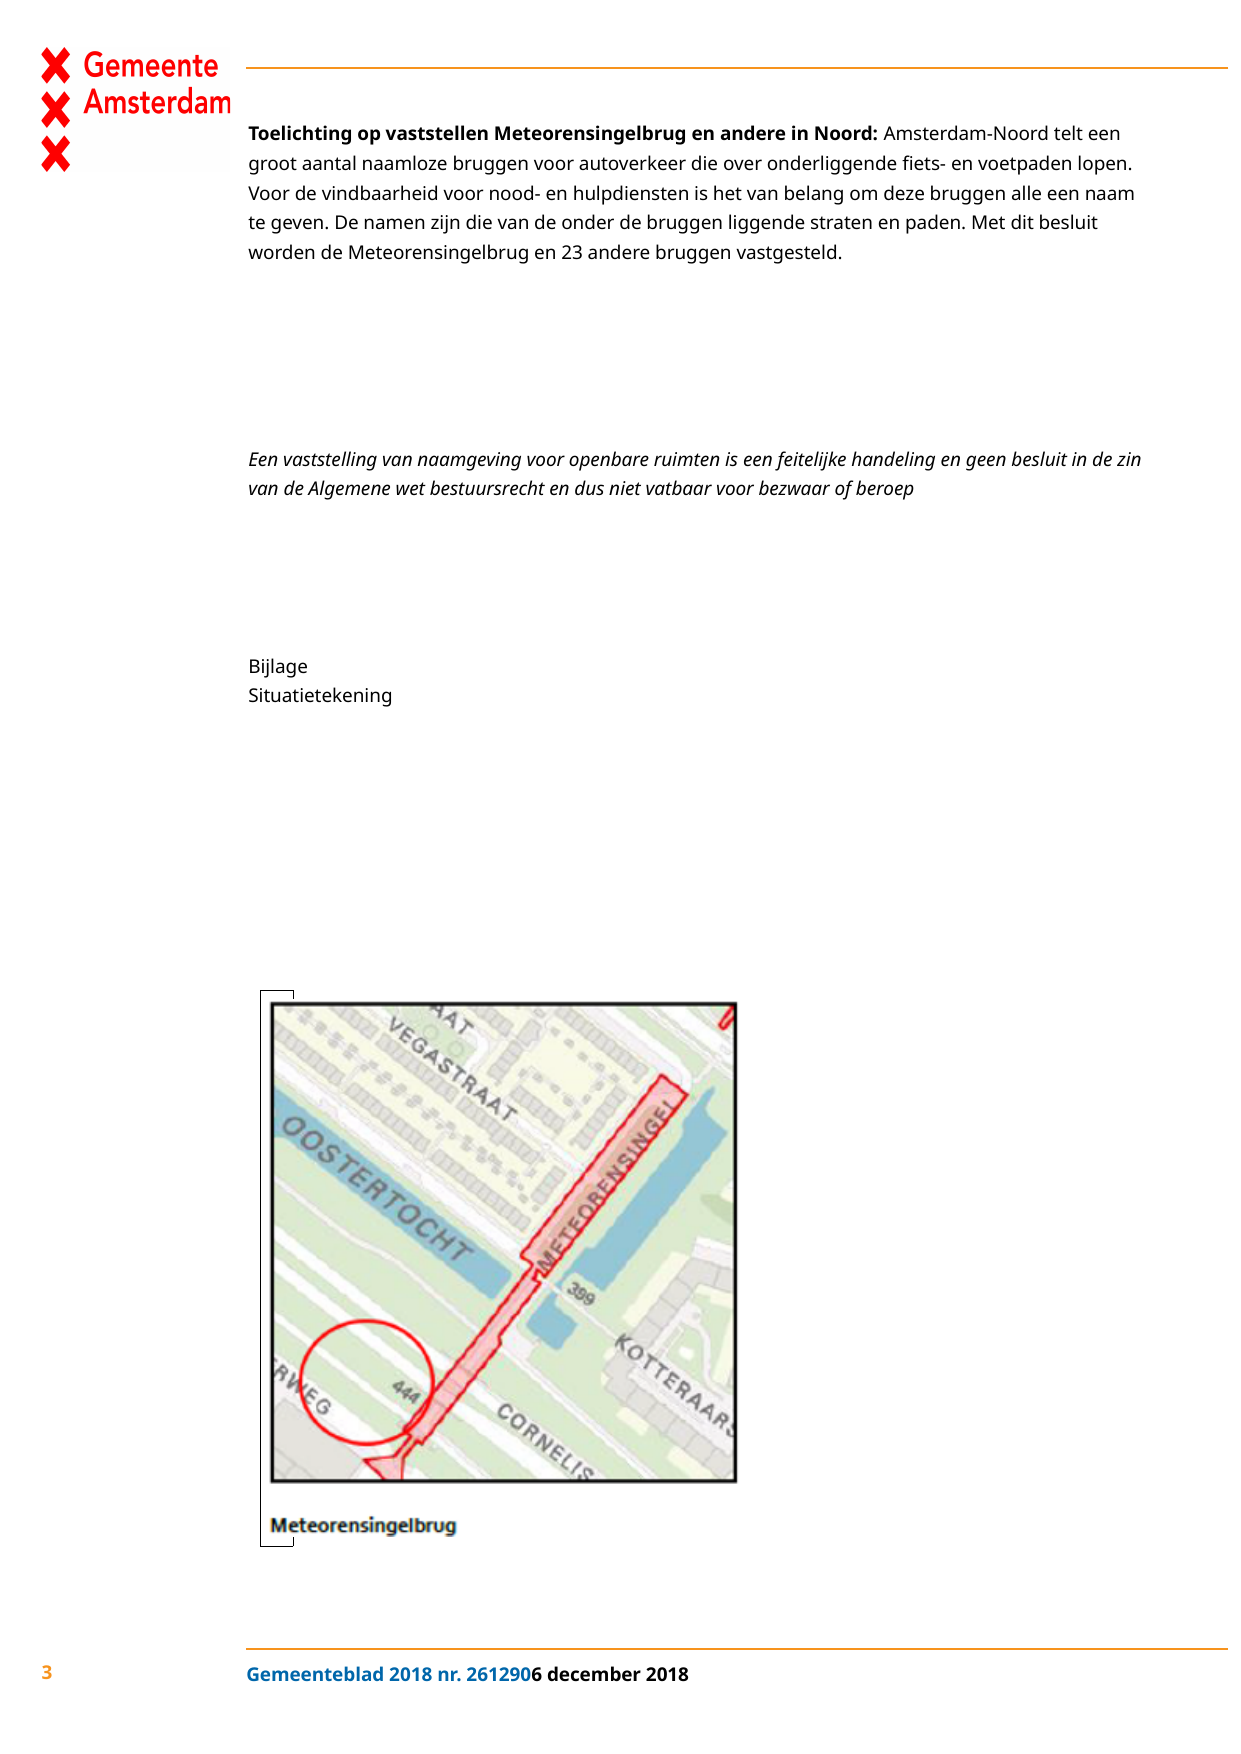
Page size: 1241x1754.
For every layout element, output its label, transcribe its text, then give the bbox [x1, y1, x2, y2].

picture [41, 47, 231, 172]
text Bijlage [248, 653, 1152, 679]
text Situatietekening [248, 683, 1152, 708]
text Een vaststelling van naamgeving voor openbare ruimten is een feitelijke handeling en geen besluit in de zin van de Algemene wet bestuursrecht en dus niet vatbaar voor bezwaar of beroep [248, 446, 1152, 501]
text Toelichting op vaststellen Meteorensingelbrug en andere in Noord: Amsterdam-Noord telt een groot aantal naamloze bruggen voor autoverkeer die over onderliggende fiets- en voetpaden lopen. Voor de vindbaarheid voor nood- en hulpdiensten is het van belang om deze bruggen alle een naam te geven. De namen zijn die van de onder de bruggen liggende straten en paden. Met dit besluit worden de Meteorensingelbrug en 23 andere bruggen vastgesteld. [248, 121, 1152, 265]
picture [268, 999, 742, 1537]
